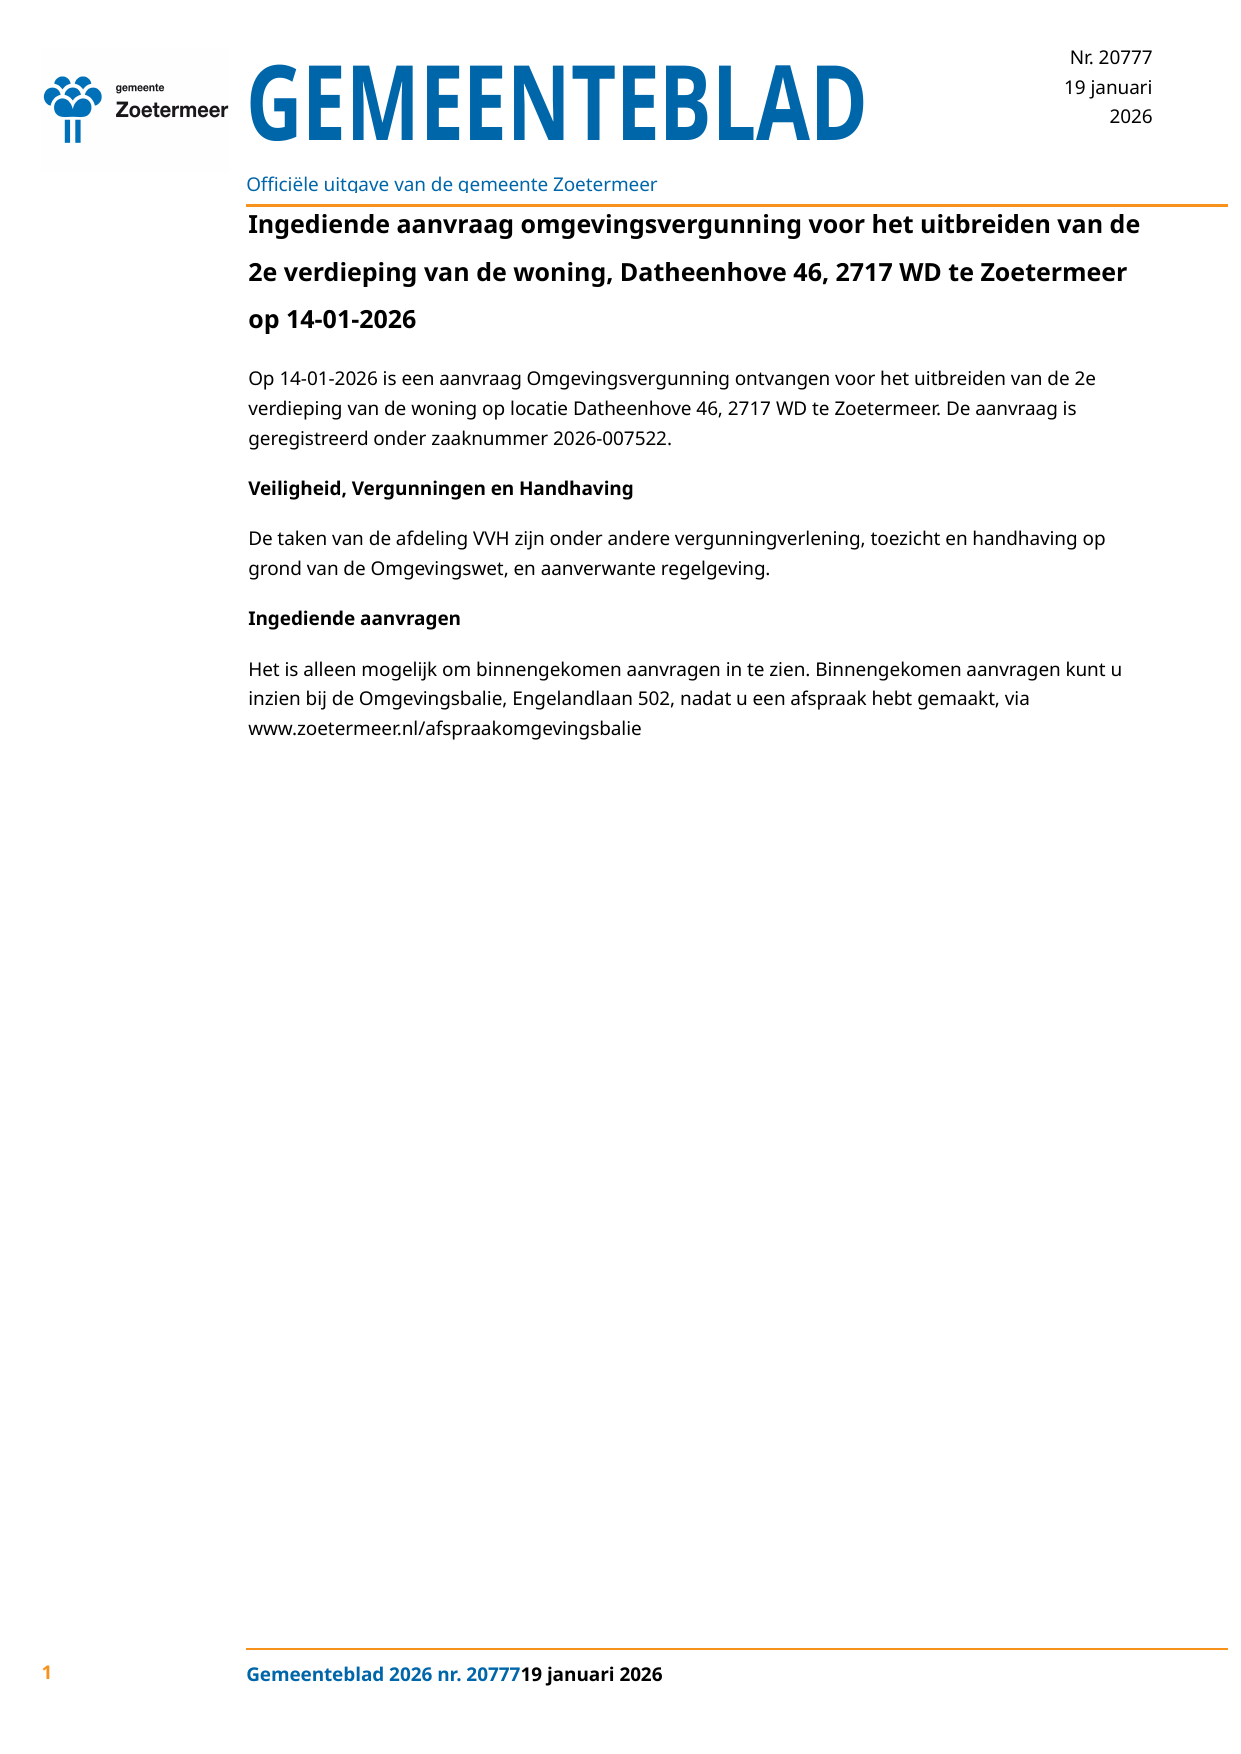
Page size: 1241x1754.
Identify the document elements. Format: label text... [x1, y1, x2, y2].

text Veiligheid, Vergunningen en Handhaving [248, 475, 1152, 501]
picture [41, 47, 231, 172]
text De taken van de afdeling VVH zijn onder andere vergunningverlening, toezicht en handhaving op grond van de Omgevingswet, en aanverwante regelgeving. [248, 526, 1152, 581]
text Op 14-01-2026 is een aanvraag Omgevingsvergunning ontvangen voor het uitbreiden van de 2e verdieping van de woning op locatie Datheenhove 46, 2717 WD te Zoetermeer. De aanvraag is geregistreerd onder zaaknummer 2026-007522. [248, 366, 1152, 450]
text Ingediende aanvragen [248, 606, 1152, 631]
text Ingediende aanvraag omgevingsvergunning voor het uitbreiden van de 2e verdieping van de woning, Datheenhove 46, 2717 WD te Zoetermeer op 14-01-2026 [248, 207, 1152, 336]
text Het is alleen mogelijk om binnengekomen aanvragen in te zien. Binnengekomen aanvragen kunt u inzien bij de Omgevingsbalie, Engelandlaan 502, nadat u een afspraak hebt gemaakt, via www.zoetermeer.nl/afspraakomgevingsbalie [248, 656, 1152, 741]
